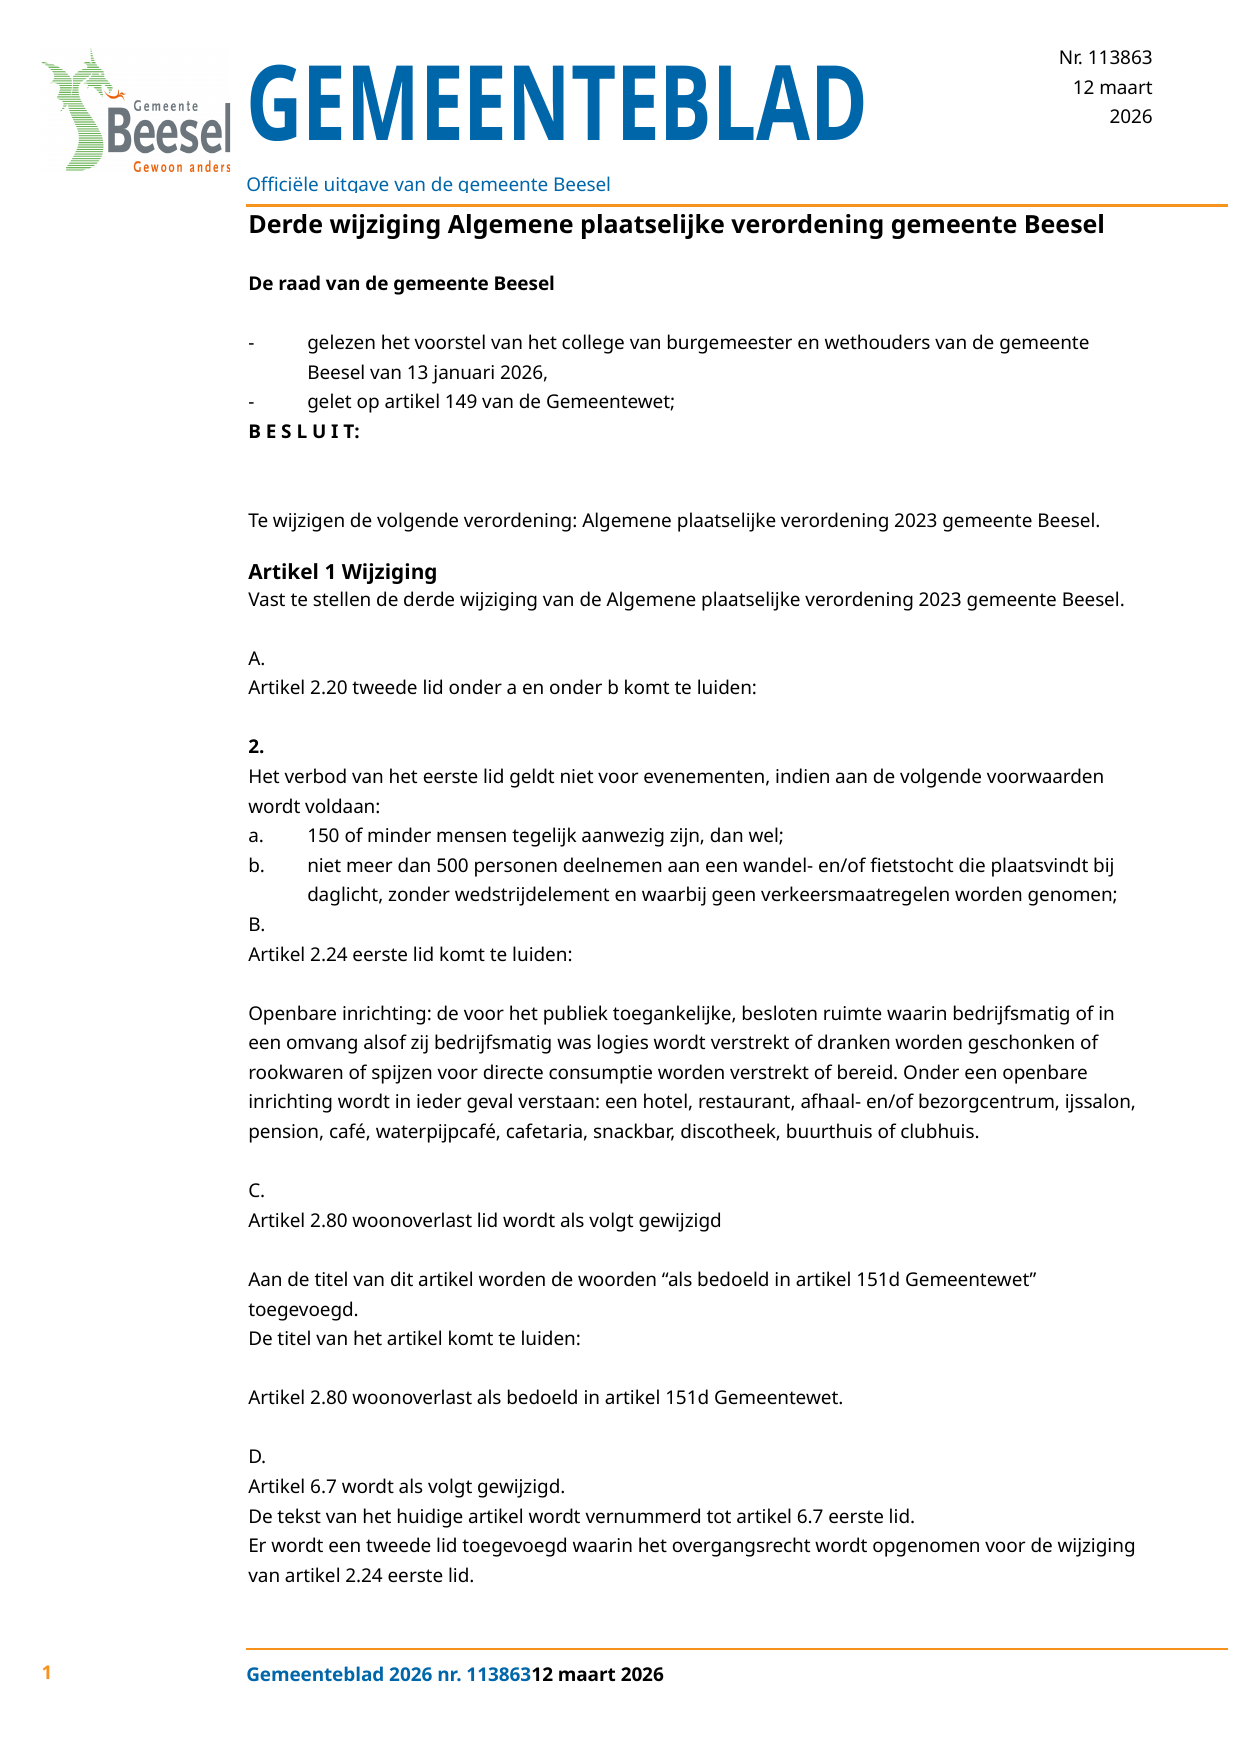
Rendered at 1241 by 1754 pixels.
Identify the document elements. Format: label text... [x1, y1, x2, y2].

text Er wordt een tweede lid toegevoegd waarin het overgangsrecht wordt opgenomen voor de wijziging van artikel 2.24 eerste lid. [248, 1532, 1152, 1588]
text Te wijzigen de volgende verordening: Algemene plaatselijke verordening 2023 gemeente Beesel. [248, 507, 1152, 533]
text Artikel 2.80 woonoverlast lid wordt als volgt gewijzigd [248, 1207, 1152, 1233]
text Artikel 2.24 eerste lid komt te luiden: [248, 941, 1152, 967]
text Artikel 2.20 tweede lid onder a en onder b komt te luiden: [248, 674, 1152, 700]
text B E S L U I T: [248, 418, 1152, 444]
text A. [248, 645, 1152, 671]
text C. [248, 1177, 1152, 1203]
list gelezen het voorstel van het college van burgemeester en wethouders van de gemeente Beesel van 13 januari 2026, [248, 329, 1152, 385]
text 2. [248, 734, 1152, 759]
text Artikel 2.80 woonoverlast als bedoeld in artikel 151d Gemeentewet. [248, 1384, 1152, 1410]
list niet meer dan 500 personen deelnemen aan een wandel- en/of fietstocht die plaatsvindt bij daglicht, zonder wedstrijdelement en waarbij geen verkeersmaatregelen worden genomen; [248, 852, 1152, 907]
text De raad van de gemeente Beesel [248, 270, 1152, 296]
list 150 of minder mensen tegelijk aanwezig zijn, dan wel; [248, 822, 1152, 848]
text Artikel 6.7 wordt als volgt gewijzigd. [248, 1473, 1152, 1499]
text Openbare inrichting: de voor het publiek toegankelijke, besloten ruimte waarin bedrijfsmatig of in een omvang alsof zij bedrijfsmatig was logies wordt verstrekt of dranken worden geschonken of rookwaren of spijzen voor directe consumptie worden verstrekt of bereid. Onder een openbare inrichting wordt in ieder geval verstaan: een hotel, restaurant, afhaal- en/of bezorgcentrum, ijssalon, pension, café, waterpijpcafé, cafetaria, snackbar, discotheek, buurthuis of clubhuis. [248, 1000, 1152, 1144]
text Derde wijziging Algemene plaatselijke verordening gemeente Beesel [248, 207, 1152, 241]
list gelet op artikel 149 van de Gemeentewet; [248, 389, 1152, 414]
text De tekst van het huidige artikel wordt vernummerd tot artikel 6.7 eerste lid. [248, 1503, 1152, 1529]
text Artikel 1 Wijziging [248, 557, 1152, 586]
text Vast te stellen de derde wijziging van de Algemene plaatselijke verordening 2023 gemeente Beesel. [248, 586, 1152, 612]
text Aan de titel van dit artikel worden de woorden “als bedoeld in artikel 151d Gemeentewet” toegevoegd. [248, 1266, 1152, 1322]
text Het verbod van het eerste lid geldt niet voor evenementen, indien aan de volgende voorwaarden wordt voldaan: [248, 763, 1152, 819]
picture [41, 47, 231, 172]
text B. [248, 911, 1152, 937]
text De titel van het artikel komt te luiden: [248, 1325, 1152, 1351]
text D. [248, 1444, 1152, 1469]
